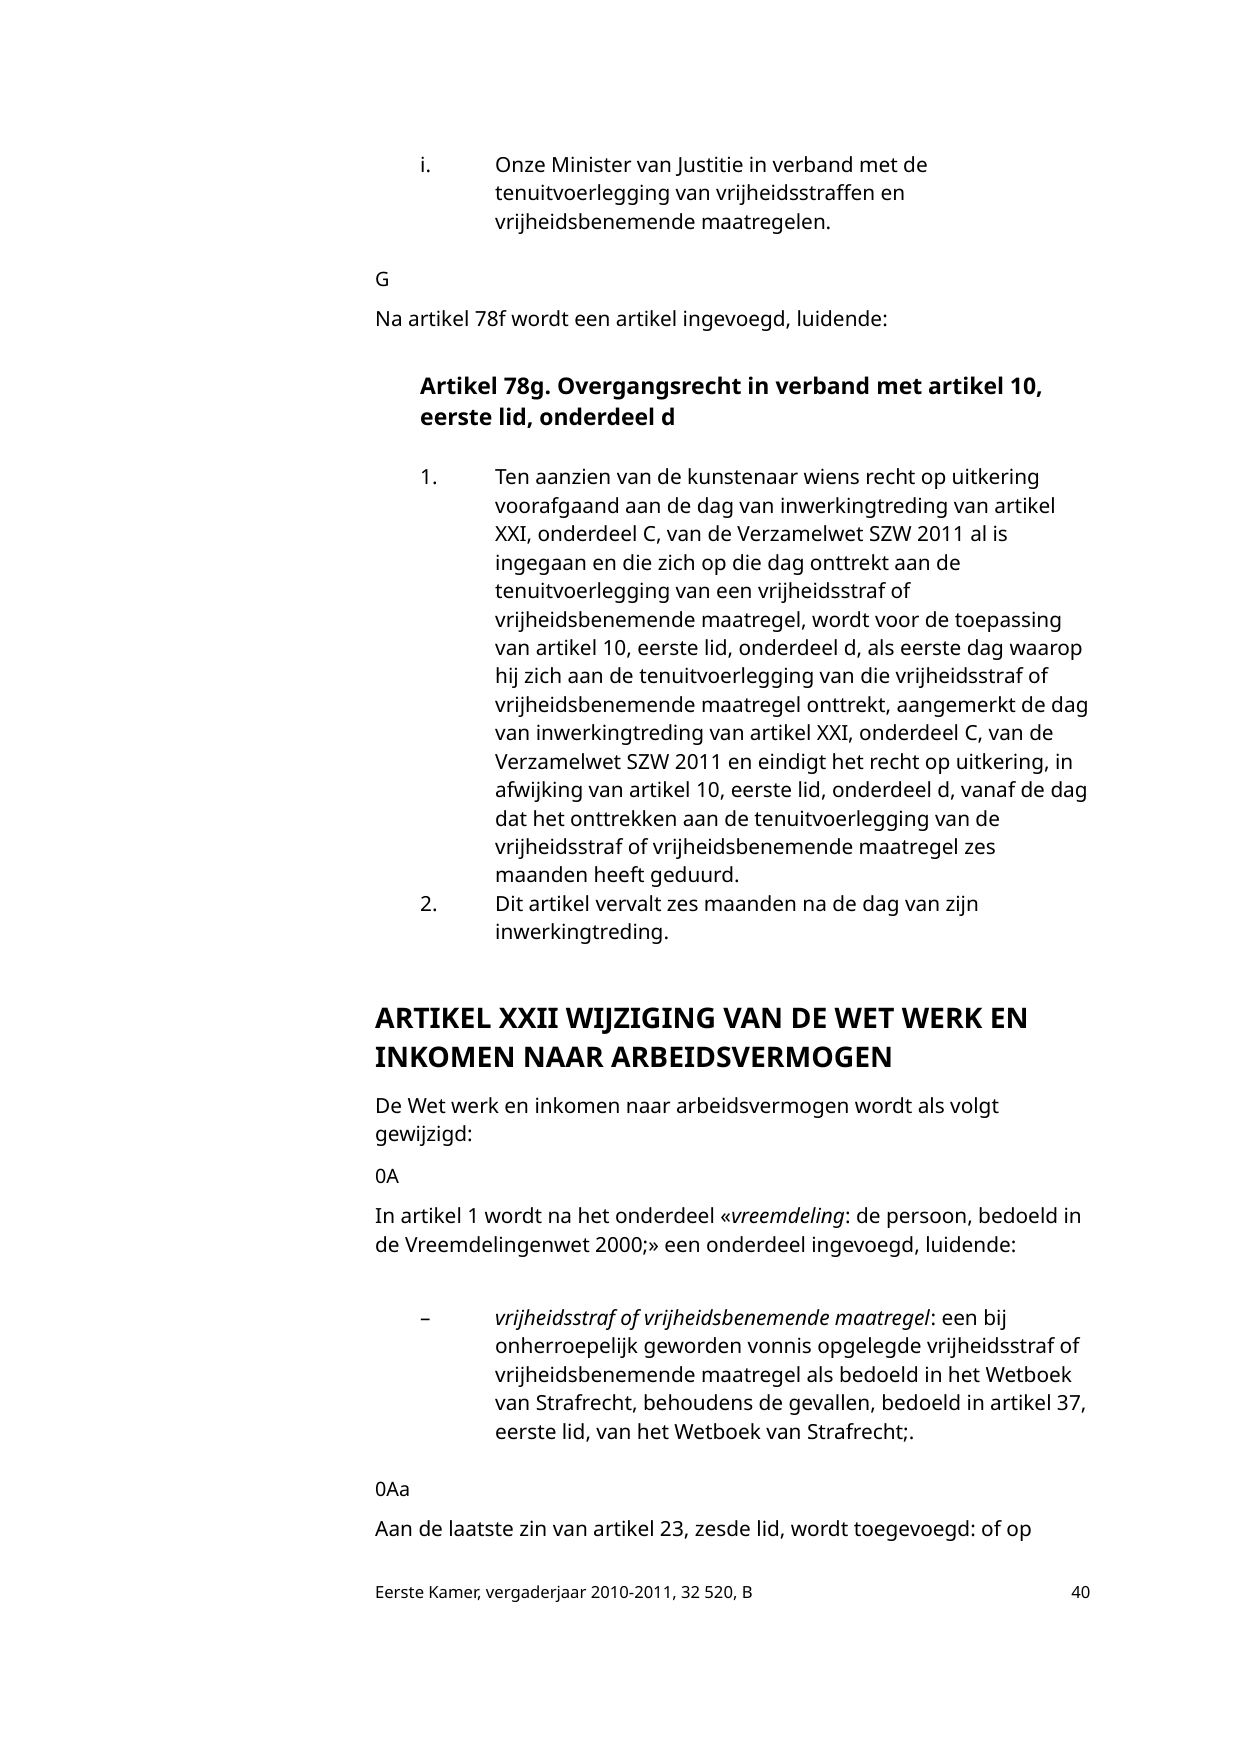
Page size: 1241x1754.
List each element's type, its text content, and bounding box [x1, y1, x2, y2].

list Ten aanzien van de kunstenaar wiens recht op uitkering voorafgaand aan de dag van inwerkingtreding van artikel XXI, onderdeel C, van de Verzamelwet SZW 2011 al is ingegaan en die zich op die dag onttrekt aan de tenuitvoerlegging van een vrijheidsstraf of vrijheidsbenemende maatregel, wordt voor de toepassing van artikel 10, eerste lid, onderdeel d, als eerste dag waarop hij zich aan de tenuitvoerlegging van die vrijheidsstraf of vrijheidsbenemende maatregel onttrekt, aangemerkt de dag van inwerkingtreding van artikel XXI, onderdeel C, van de Verzamelwet SZW 2011 en eindigt het recht op uitkering, in afwijking van artikel 10, eerste lid, onderdeel d, vanaf de dag dat het onttrekken aan de tenuitvoerlegging van de vrijheidsstraf of vrijheidsbenemende maatregel zes maanden heeft geduurd. [420, 462, 1090, 889]
text Na artikel 78f wordt een artikel ingevoegd, luidende: [375, 304, 1090, 332]
subtitle Artikel 78g. Overgangsrecht in verband met artikel 10, eerste lid, onderdeel d [420, 370, 1090, 432]
text G [375, 265, 1090, 292]
text 0A [375, 1163, 1090, 1189]
list Dit artikel vervalt zes maanden na de dag van zijn inwerkingtreding. [420, 889, 1090, 946]
text In artikel 1 wordt na het onderdeel «vreemdeling: de persoon, bedoeld in de Vreemdelingenwet 2000;» een onderdeel ingevoegd, luidende: [375, 1201, 1090, 1258]
list vrijheidsstraf of vrijheidsbenemende maatregel: een bij onherroepelijk geworden vonnis opgelegde vrijheidsstraf of vrijheidsbenemende maatregel als bedoeld in het Wetboek van Strafrecht, behoudens de gevallen, bedoeld in artikel 37, eerste lid, van het Wetboek van Strafrecht;. [420, 1303, 1090, 1445]
text De Wet werk en inkomen naar arbeidsvermogen wordt als volgt gewijzigd: [375, 1091, 1090, 1148]
list Onze Minister van Justitie in verband met de tenuitvoerlegging van vrijheidsstraffen en vrijheidsbenemende maatregelen. [420, 150, 1090, 235]
subtitle ARTIKEL XXII WIJZIGING VAN DE WET WERK EN INKOMEN NAAR ARBEIDSVERMOGEN [375, 998, 1090, 1076]
text Aan de laatste zin van artikel 23, zesde lid, wordt toegevoegd: of op [375, 1514, 1090, 1543]
text 0Aa [375, 1475, 1090, 1502]
